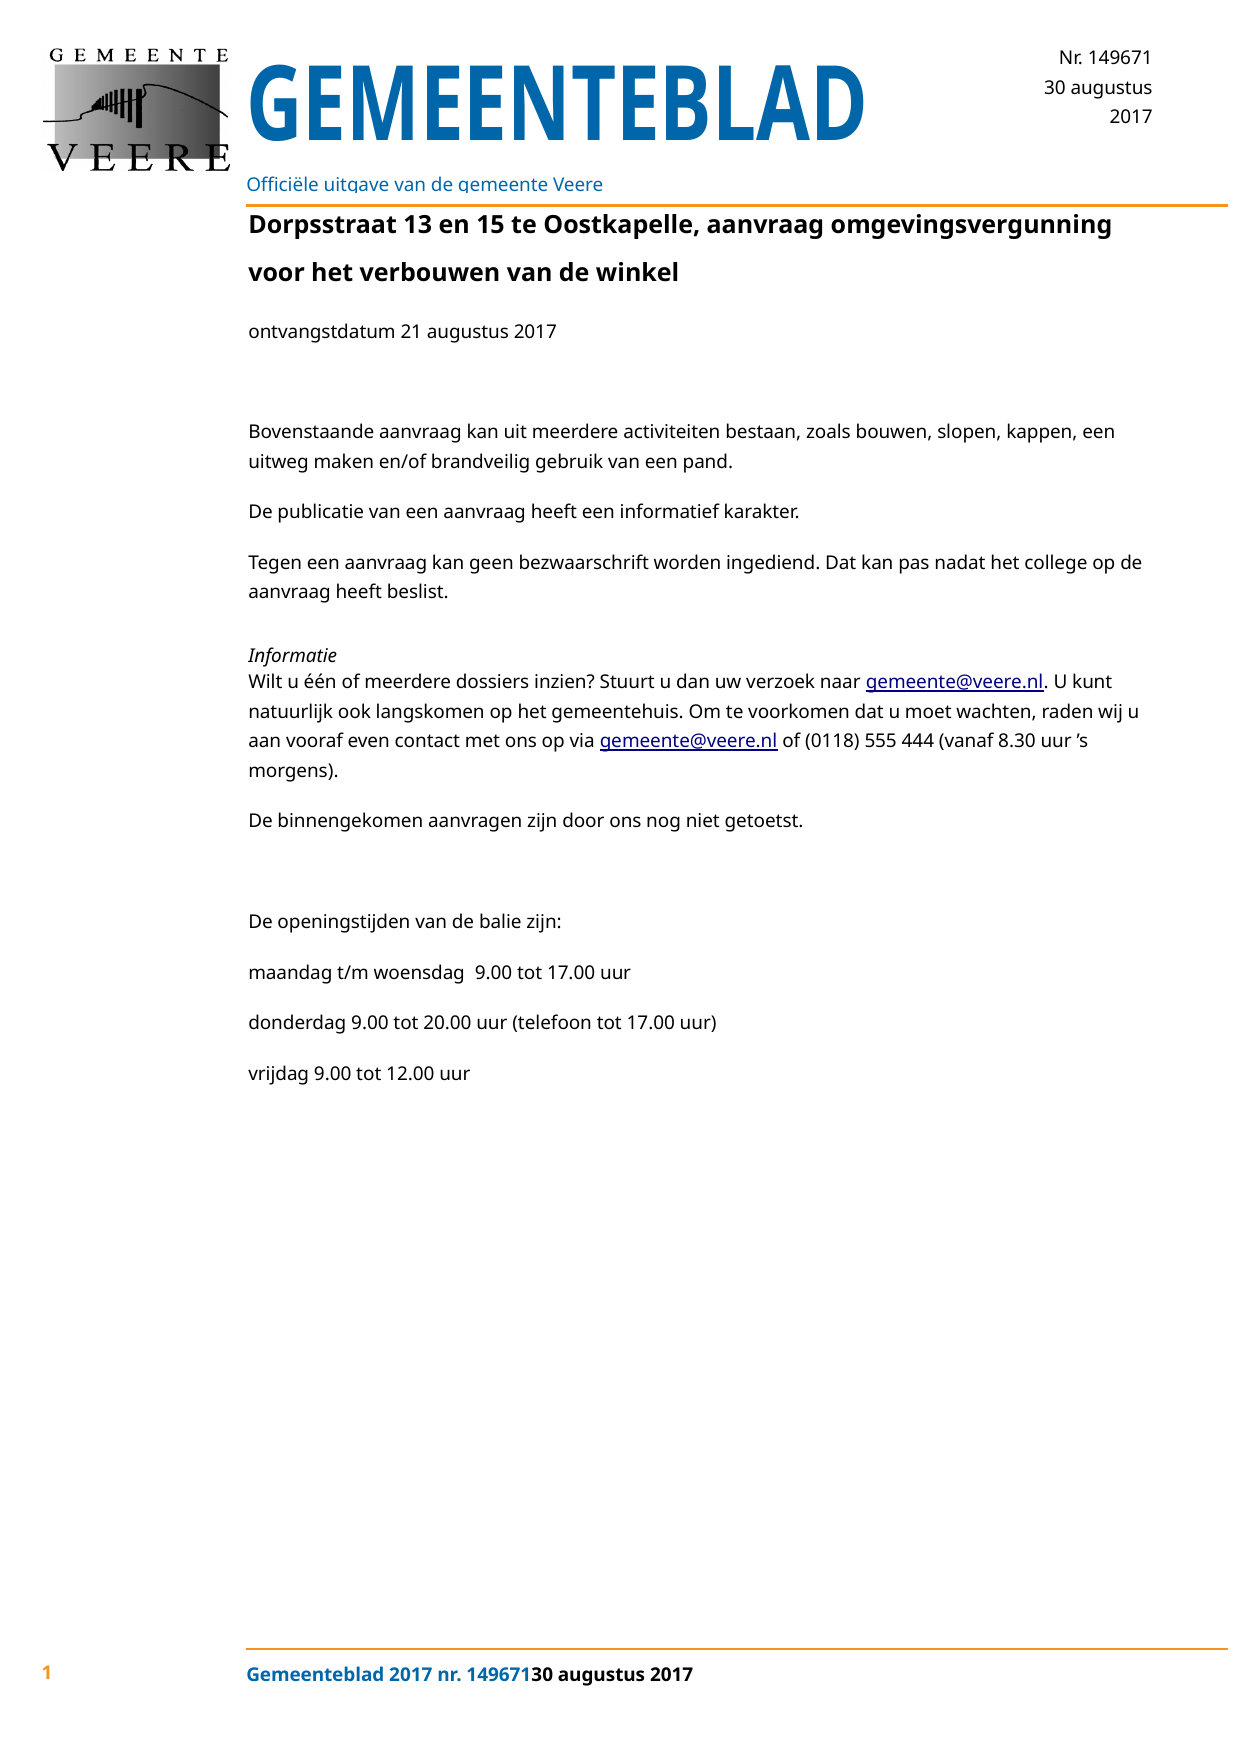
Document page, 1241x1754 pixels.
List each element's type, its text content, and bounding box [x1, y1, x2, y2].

text ontvangstdatum 21 augustus 2017 [248, 318, 1152, 344]
text maandag t/m woensdag 9.00 tot 17.00 uur [248, 959, 1152, 984]
text Informatie [248, 643, 1152, 668]
text Wilt u één of meerdere dossiers inzien? Stuurt u dan uw verzoek naar gemeente@veere.nl. U kunt natuurlijk ook langskomen op het gemeentehuis. Om te voorkomen dat u moet wachten, raden wij u aan vooraf even contact met ons op via gemeente@veere.nl of (0118) 555 444 (vanaf 8.30 uur ’s morgens). [248, 668, 1152, 783]
text vrijdag 9.00 tot 12.00 uur [248, 1060, 1152, 1085]
text donderdag 9.00 tot 20.00 uur (telefoon tot 17.00 uur) [248, 1009, 1152, 1035]
text De publicatie van een aanvraag heeft een informatief karakter. [248, 499, 1152, 524]
text Tegen een aanvraag kan geen bezwaarschrift worden ingediend. Dat kan pas nadat het college op de aanvraag heeft beslist. [248, 549, 1152, 604]
text Bovenstaande aanvraag kan uit meerdere activiteiten bestaan, zoals bouwen, slopen, kappen, een uitweg maken en/of brandveilig gebruik van een pand. [248, 419, 1152, 474]
picture [41, 47, 231, 172]
text Dorpsstraat 13 en 15 te Oostkapelle, aanvraag omgevingsvergunning voor het verbouwen van de winkel [248, 207, 1152, 288]
text De openingstijden van de balie zijn: [248, 908, 1152, 934]
text De binnengekomen aanvragen zijn door ons nog niet getoetst. [248, 808, 1152, 833]
